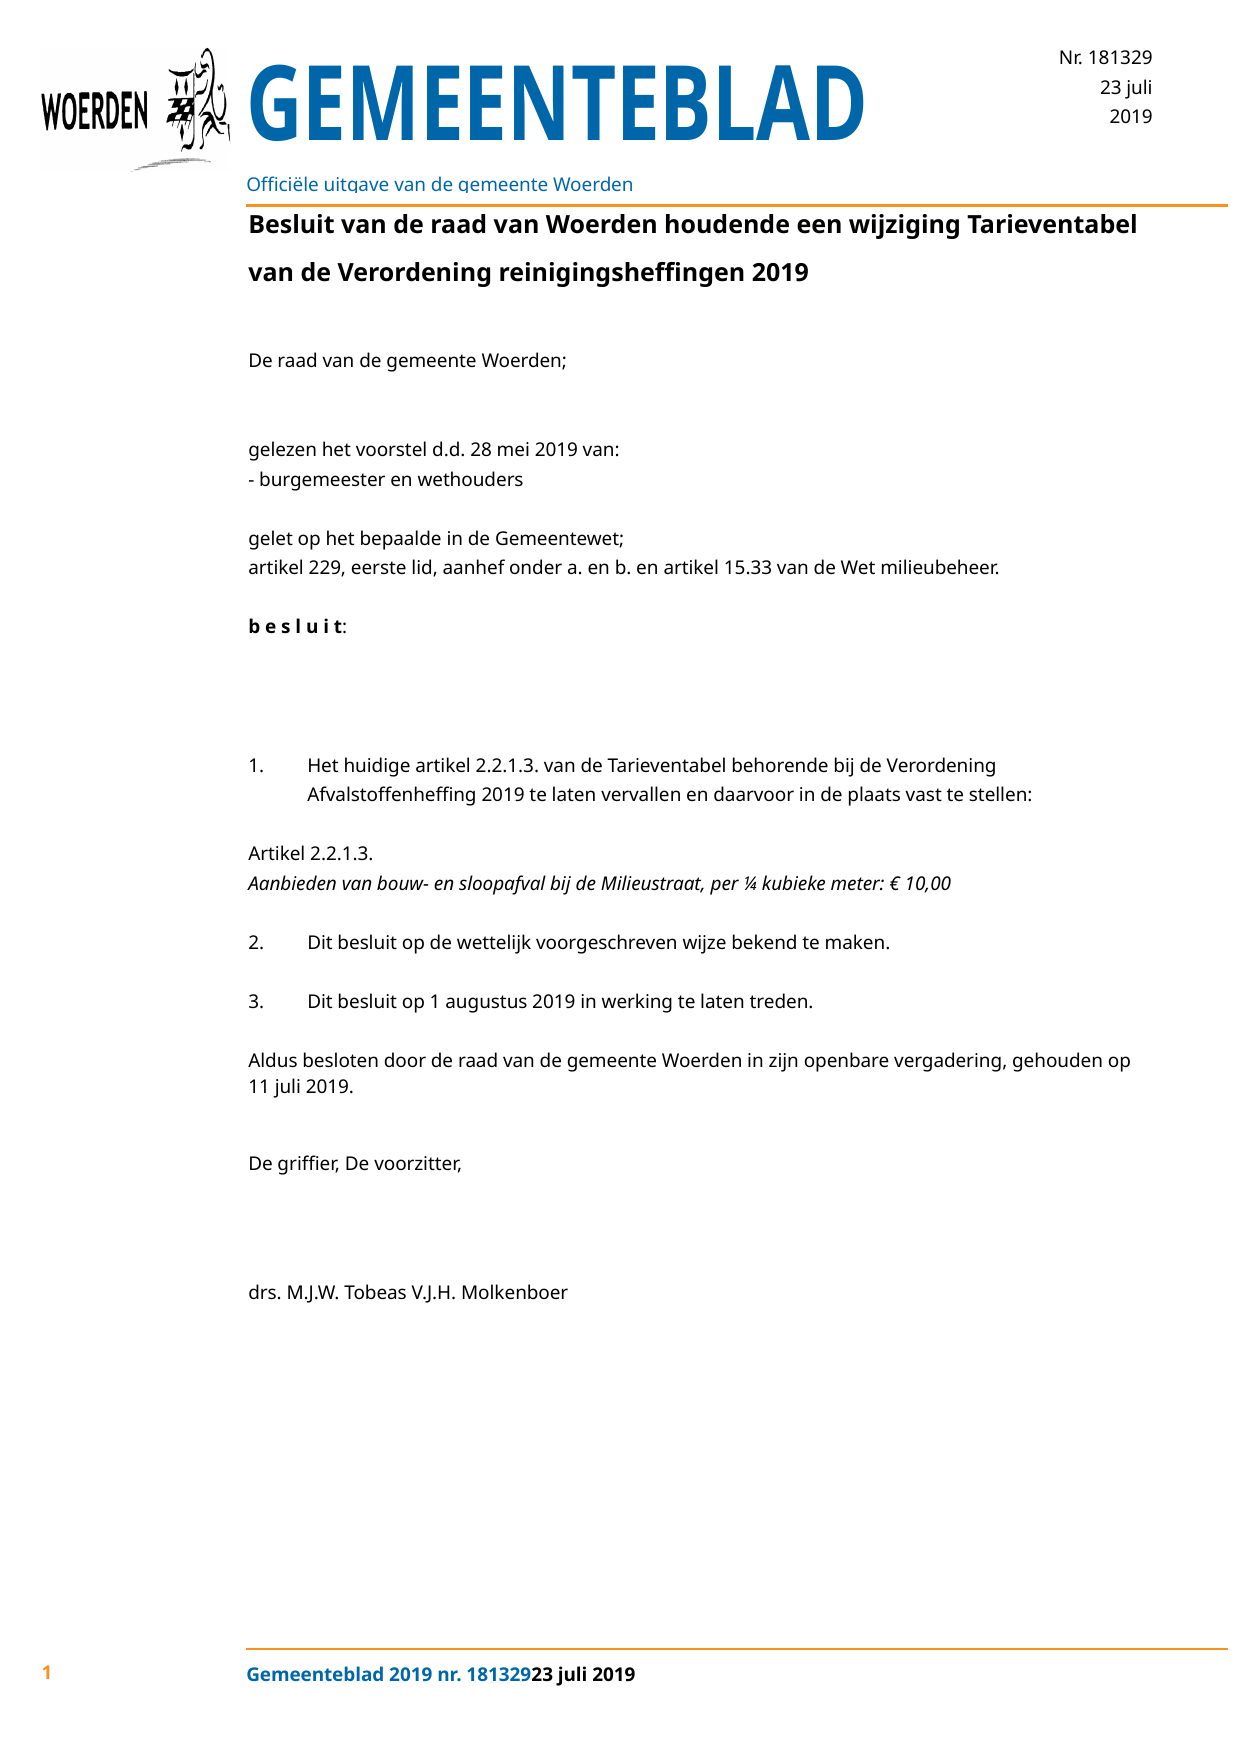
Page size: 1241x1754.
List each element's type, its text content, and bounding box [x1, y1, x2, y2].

text De griffier, De voorzitter, [248, 1151, 1152, 1176]
text artikel 229, eerste lid, aanhef onder a. en b. en artikel 15.33 van de Wet milieubeheer. [248, 554, 1152, 580]
list Het huidige artikel 2.2.1.3. van de Tarieventabel behorende bij de Verordening Afvalstoffenheffing 2019 te laten vervallen en daarvoor in de plaats vast te stellen: [248, 752, 1152, 807]
text Aldus besloten door de raad van de gemeente Woerden in zijn openbare vergadering, gehouden op 11 juli 2019. [248, 1048, 1152, 1099]
text drs. M.J.W. Tobeas V.J.H. Molkenboer [248, 1279, 1152, 1305]
text De raad van de gemeente Woerden; [248, 347, 1152, 373]
text - burgemeester en wethouders [248, 466, 1152, 492]
text Aanbieden van bouw- en sloopafval bij de Milieustraat, per ¼ kubieke meter: € 10,00 [248, 870, 1152, 896]
picture [41, 47, 231, 172]
text gelet op het bepaalde in de Gemeentewet; [248, 525, 1152, 551]
text b e s l u i t: [248, 614, 1152, 639]
text Artikel 2.2.1.3. [248, 841, 1152, 866]
text Besluit van de raad van Woerden houdende een wijziging Tarieventabel van de Verordening reinigingsheffingen 2019 [248, 207, 1152, 288]
list Dit besluit op de wettelijk voorgeschreven wijze bekend te maken. [248, 929, 1152, 955]
list Dit besluit op 1 augustus 2019 in werking te laten treden. [248, 988, 1152, 1014]
text gelezen het voorstel d.d. 28 mei 2019 van: [248, 436, 1152, 462]
